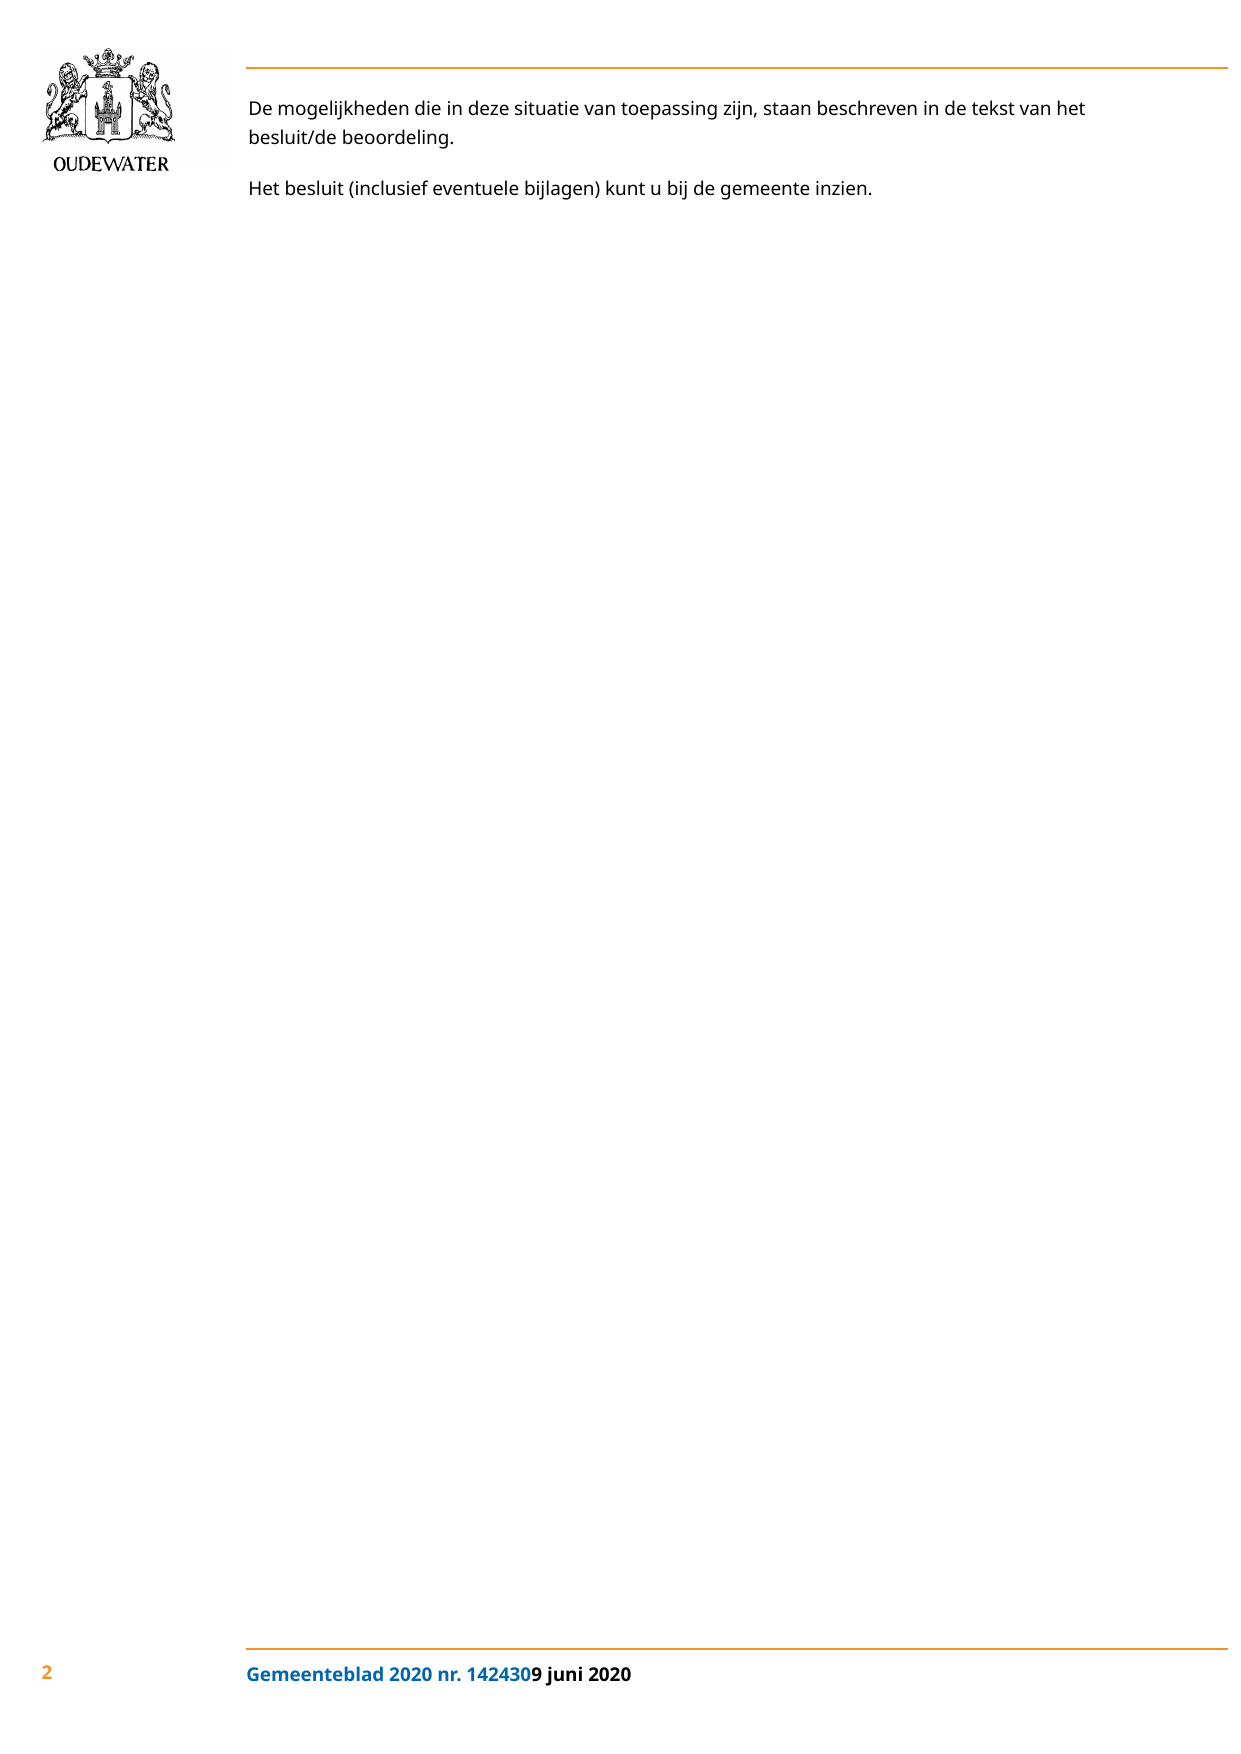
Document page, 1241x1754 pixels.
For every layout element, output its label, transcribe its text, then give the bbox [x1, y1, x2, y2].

picture [41, 47, 231, 172]
text Het besluit (inclusief eventuele bijlagen) kunt u bij de gemeente inzien. [248, 175, 1152, 201]
text De mogelijkheden die in deze situatie van toepassing zijn, staan beschreven in de tekst van het besluit/de beoordeling. [248, 95, 1152, 150]
